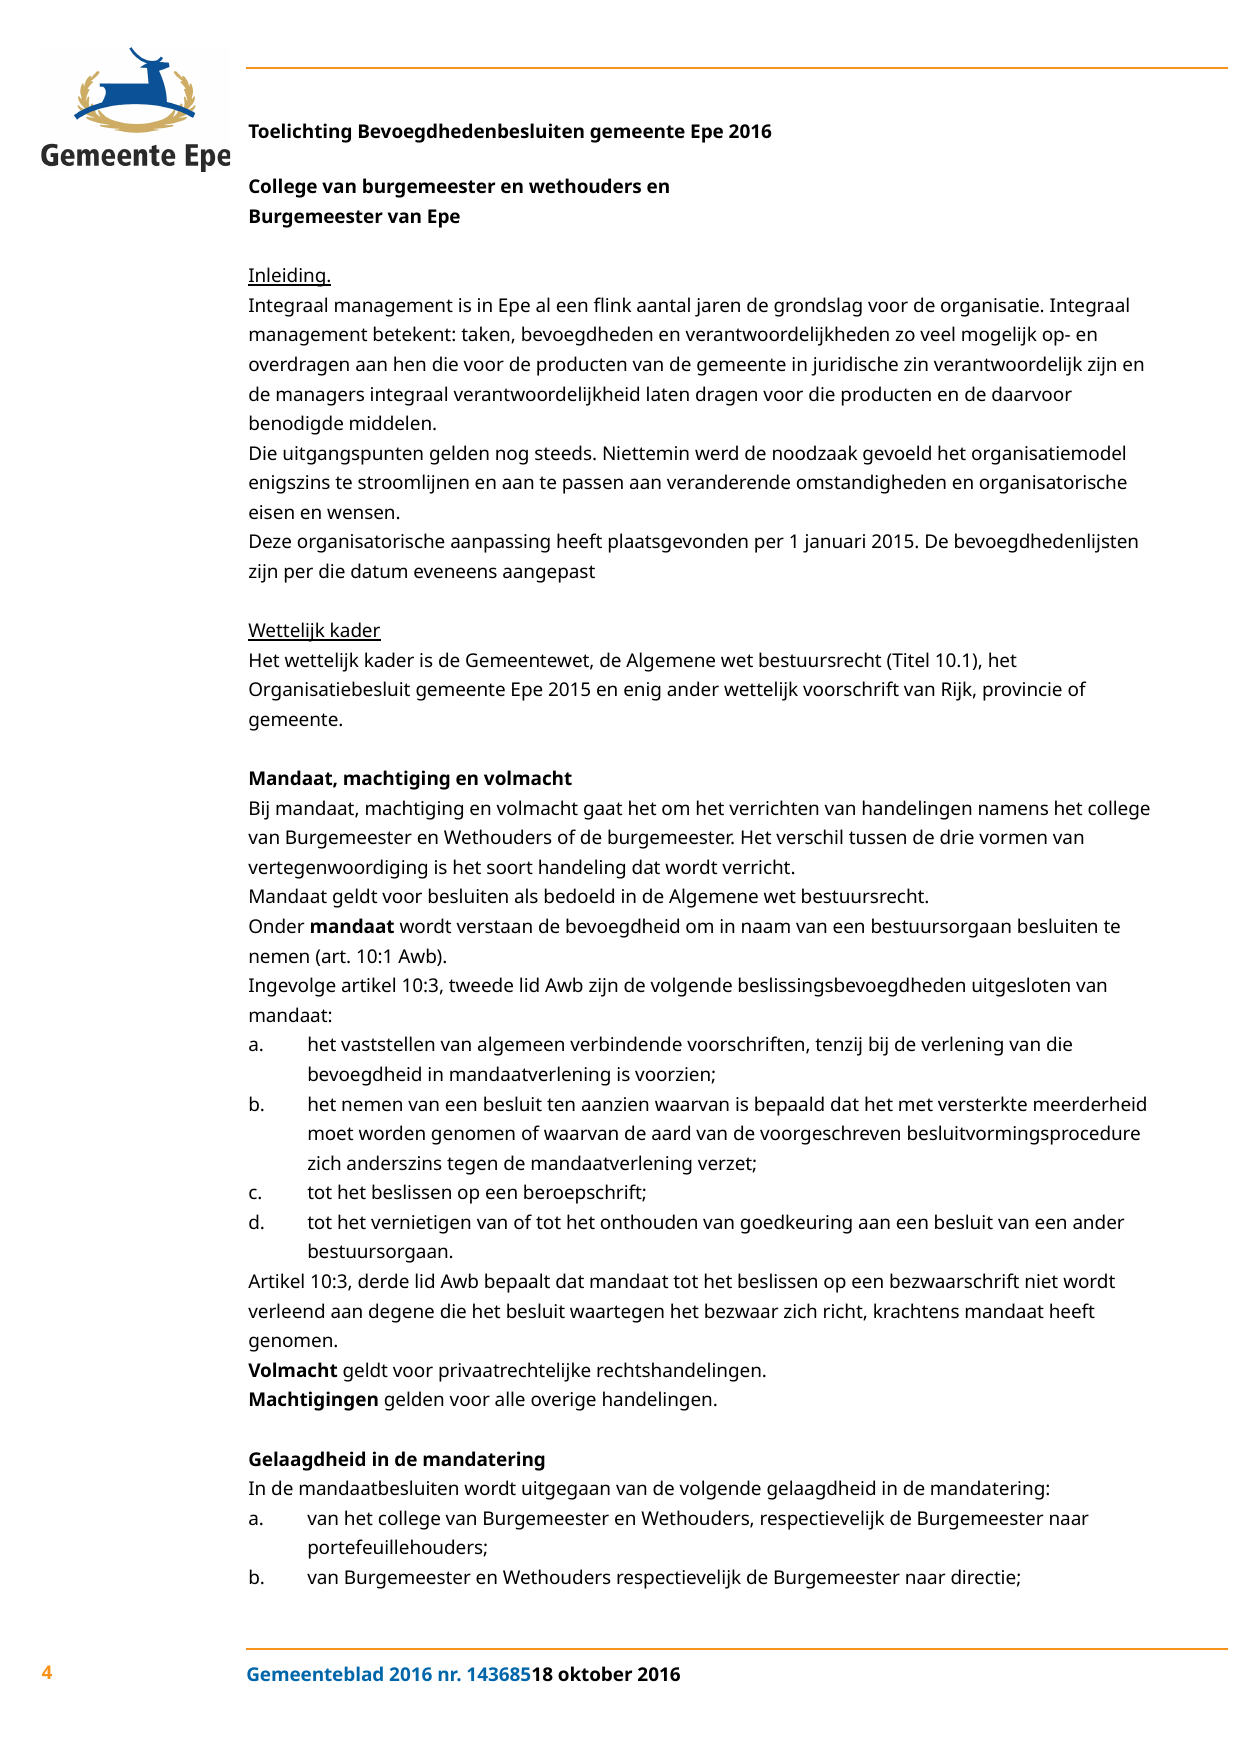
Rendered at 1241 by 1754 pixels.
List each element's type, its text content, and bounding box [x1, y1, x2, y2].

text Mandaat geldt voor besluiten als bedoeld in de Algemene wet bestuursrecht. [248, 884, 1152, 909]
text Onder mandaat wordt verstaan de bevoegdheid om in naam van een bestuursorgaan besluiten te nemen (art. 10:1 Awb). [248, 913, 1152, 969]
text Gelaagdheid in de mandatering [248, 1446, 1152, 1472]
list het vaststellen van algemeen verbindende voorschriften, tenzij bij de verlening van die bevoegdheid in mandaatverlening is voorzien; [248, 1032, 1152, 1087]
text Deze organisatorische aanpassing heeft plaatsgevonden per 1 januari 2015. De bevoegdhedenlijsten zijn per die datum eveneens aangepast [248, 529, 1152, 584]
text Wettelijk kader [248, 617, 1152, 643]
text Integraal management is in Epe al een flink aantal jaren de grondslag voor de organisatie. Integraal management betekent: taken, bevoegdheden en verantwoordelijkheden zo veel mogelijk op- en overdragen aan hen die voor de producten van de gemeente in juridische zin verantwoordelijk zijn en de managers integraal verantwoordelijkheid laten dragen voor die producten en de daarvoor benodigde middelen. [248, 292, 1152, 436]
list het nemen van een besluit ten aanzien waarvan is bepaald dat het met versterkte meerderheid moet worden genomen of waarvan de aard van de voorgeschreven besluitvormingsprocedure zich anderszins tegen de mandaatverlening verzet; [248, 1091, 1152, 1176]
text College van burgemeester en wethouders en [248, 174, 1152, 199]
text In de mandaatbesluiten wordt uitgegaan van de volgende gelaagdheid in de mandatering: [248, 1475, 1152, 1501]
text Inleiding. [248, 262, 1152, 288]
picture [41, 47, 231, 172]
text Burgemeester van Epe [248, 203, 1152, 229]
text Mandaat, machtiging en volmacht [248, 765, 1152, 791]
text Bij mandaat, machtiging en volmacht gaat het om het verrichten van handelingen namens het college van Burgemeester en Wethouders of de burgemeester. Het verschil tussen de drie vormen van vertegenwoordiging is het soort handeling dat wordt verricht. [248, 795, 1152, 880]
text Ingevolge artikel 10:3, tweede lid Awb zijn de volgende beslissingsbevoegdheden uitgesloten van mandaat: [248, 972, 1152, 1028]
list tot het vernietigen van of tot het onthouden van goedkeuring aan een besluit van een ander bestuursorgaan. [248, 1209, 1152, 1264]
list van het college van Burgemeester en Wethouders, respectievelijk de Burgemeester naar portefeuillehouders; [248, 1505, 1152, 1560]
list van Burgemeester en Wethouders respectievelijk de Burgemeester naar directie; [248, 1564, 1152, 1590]
text Artikel 10:3, derde lid Awb bepaalt dat mandaat tot het beslissen op een bezwaarschrift niet wordt verleend aan degene die het besluit waartegen het bezwaar zich richt, krachtens mandaat heeft genomen. [248, 1268, 1152, 1353]
text Machtigingen gelden voor alle overige handelingen. [248, 1387, 1152, 1412]
text Het wettelijk kader is de Gemeentewet, de Algemene wet bestuursrecht (Titel 10.1), het Organisatiebesluit gemeente Epe 2015 en enig ander wettelijk voorschrift van Rijk, provincie of gemeente. [248, 647, 1152, 732]
list tot het beslissen op een beroepschrift; [248, 1179, 1152, 1205]
text Toelichting Bevoegdhedenbesluiten gemeente Epe 2016 [248, 116, 1152, 144]
text Volmacht geldt voor privaatrechtelijke rechtshandelingen. [248, 1357, 1152, 1383]
text Die uitgangspunten gelden nog steeds. Niettemin werd de noodzaak gevoeld het organisatiemodel enigszins te stroomlijnen en aan te passen aan veranderende omstandigheden en organisatorische eisen en wensen. [248, 440, 1152, 525]
